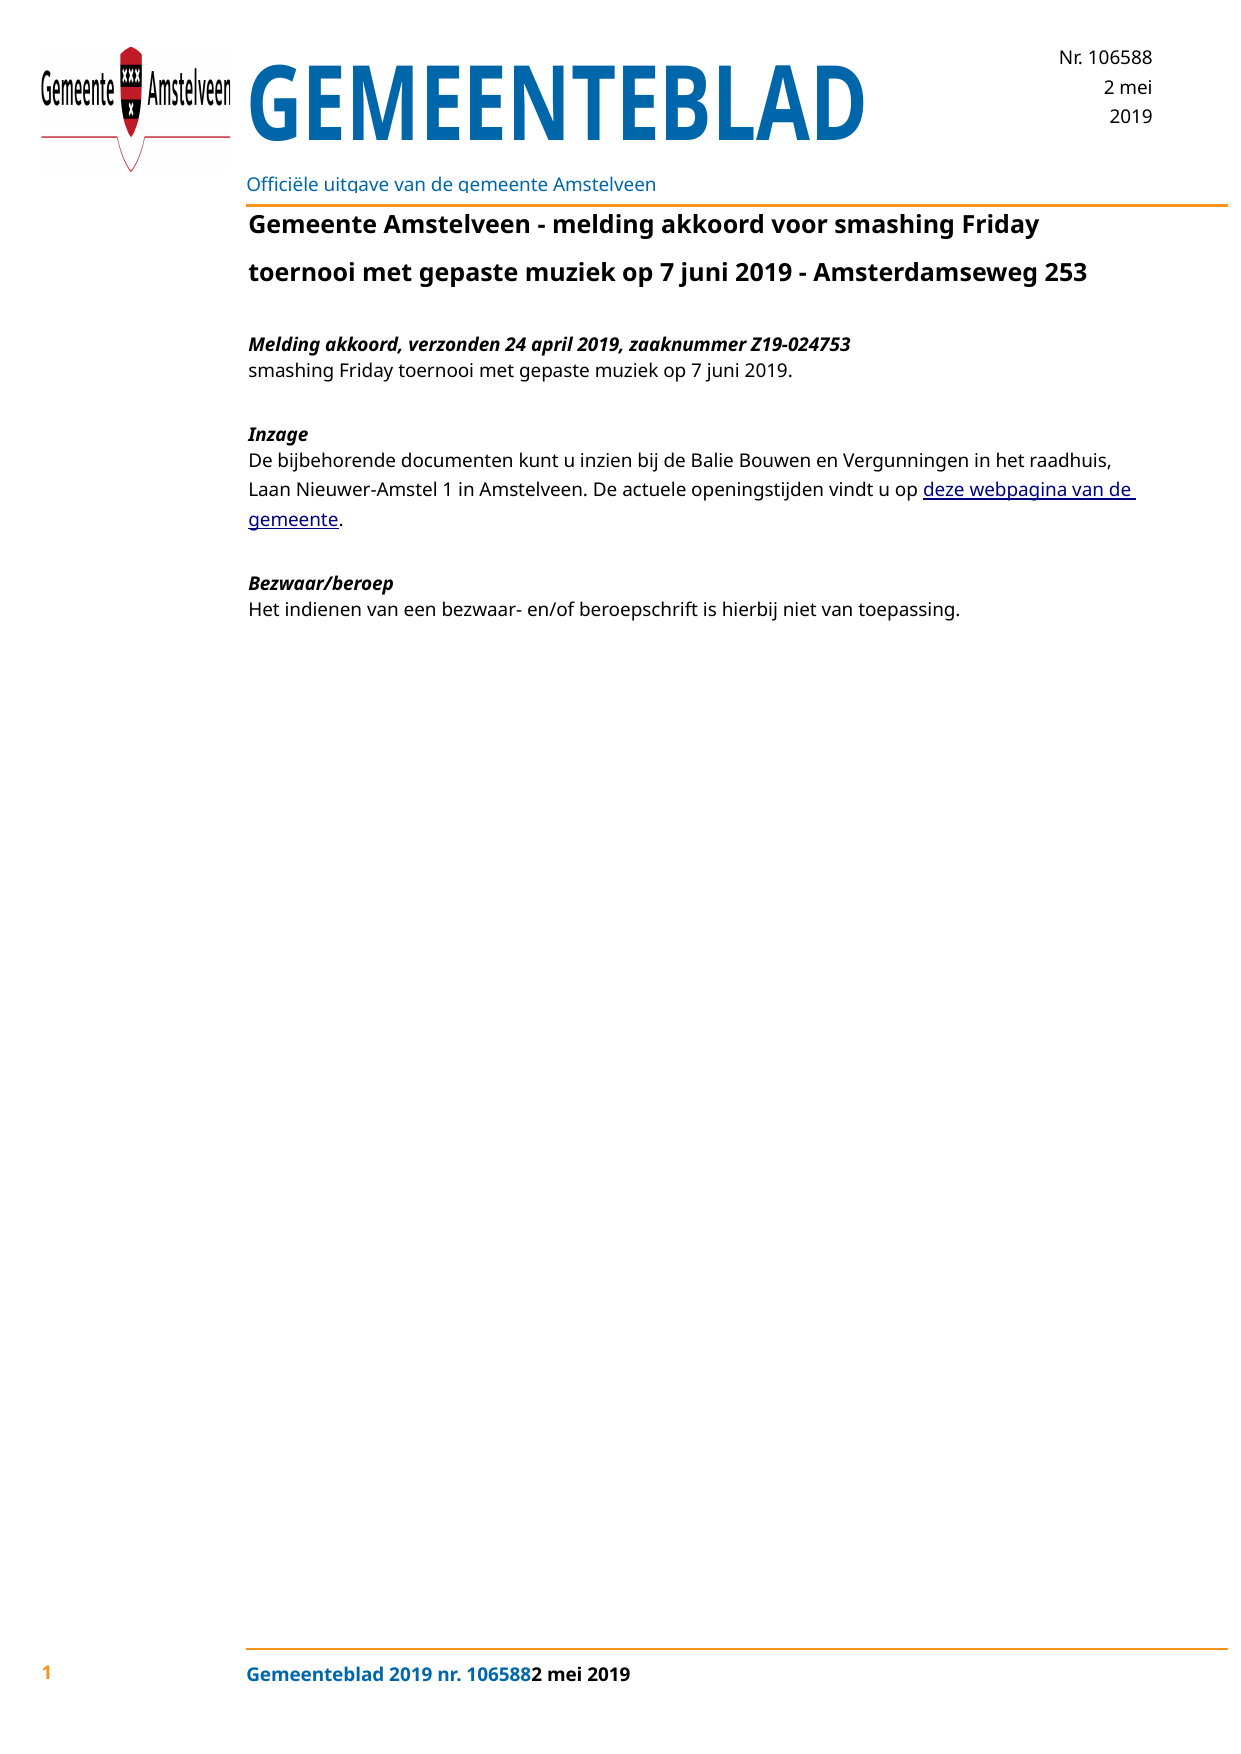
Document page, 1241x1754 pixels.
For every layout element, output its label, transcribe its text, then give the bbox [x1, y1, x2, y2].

text Gemeente Amstelveen - melding akkoord voor smashing Friday toernooi met gepaste muziek op 7 juni 2019 - Amsterdamseweg 253 [248, 207, 1152, 288]
text Het indienen van een bezwaar- en/of beroepschrift is hierbij niet van toepassing. [248, 596, 1152, 621]
text Inzage [248, 421, 1152, 447]
text Bezwaar/beroep [248, 570, 1152, 596]
text De bijbehorende documenten kunt u inzien bij de Balie Bouwen en Vergunningen in het raadhuis, Laan Nieuwer-Amstel 1 in Amstelveen. De actuele openingstijden vindt u op deze webpagina van de gemeente. [248, 447, 1152, 532]
text Melding akkoord, verzonden 24 april 2019, zaaknummer Z19-024753 [248, 331, 1152, 357]
picture [41, 47, 231, 172]
text smashing Friday toernooi met gepaste muziek op 7 juni 2019. [248, 357, 1152, 383]
